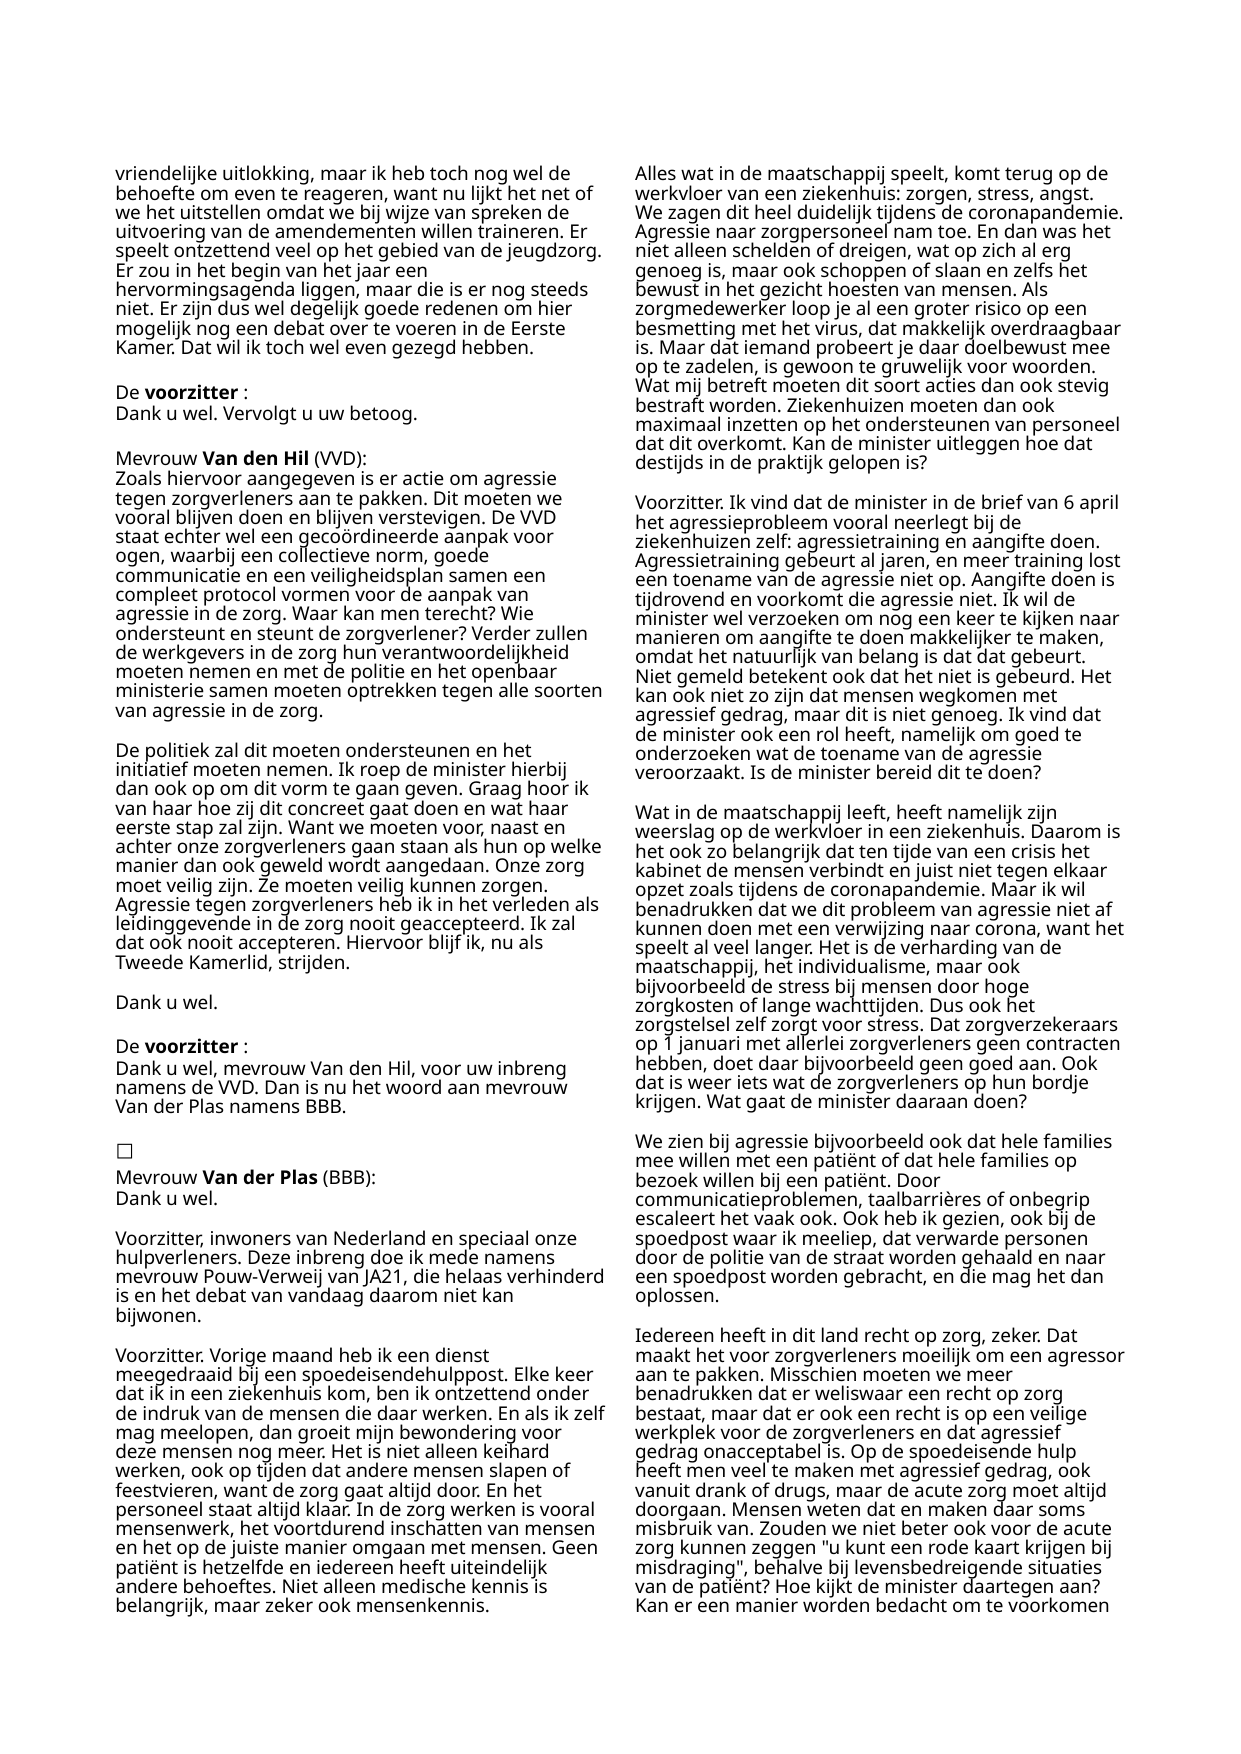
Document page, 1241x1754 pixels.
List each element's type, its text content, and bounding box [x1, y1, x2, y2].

text Mevrouw Van den Hil (VVD): [115, 445, 605, 470]
text Wat in de maatschappij leeft, heeft namelijk zijn weerslag op de werkvloer in een ziekenhuis. Daarom is het ook zo belangrijk dat ten tijde van een crisis het kabinet de mensen verbindt en juist niet tegen elkaar opzet zoals tijdens de coronapandemie. Maar ik wil benadrukken dat we dit probleem van agressie niet af kunnen doen met een verwijzing naar corona, want het speelt al veel langer. Het is de verharding van de maatschappij, het individualisme, maar ook bijvoorbeeld de stress bij mensen door hoge zorgkosten of lange wachttijden. Dus ook het zorgstelsel zelf zorgt voor stress. Dat zorgverzekeraars op 1 januari met allerlei zorgverleners geen contracten hebben, doet daar bijvoorbeeld geen goed aan. Ook dat is weer iets wat de zorgverleners op hun bordje krijgen. Wat gaat de minister daaraan doen? [635, 804, 1125, 1112]
text ⬜ [115, 1138, 605, 1164]
text Dank u wel. [115, 1189, 605, 1209]
text Zoals hiervoor aangegeven is er actie om agressie tegen zorgverleners aan te pakken. Dit moeten we vooral blijven doen en blijven verstevigen. De VVD staat echter wel een gecoördineerde aanpak voor ogen, waarbij een collectieve norm, goede communicatie en een veiligheidsplan samen een compleet protocol vormen voor de aanpak van agressie in de zorg. Waar kan men terecht? Wie ondersteunt en steunt de zorgverlener? Verder zullen de werkgevers in de zorg hun verantwoordelijkheid moeten nemen en met de politie en het openbaar ministerie samen moeten optrekken tegen alle soorten van agressie in de zorg. [115, 470, 605, 721]
text Iedereen heeft in dit land recht op zorg, zeker. Dat maakt het voor zorgverleners moeilijk om een agressor aan te pakken. Misschien moeten we meer benadrukken dat er weliswaar een recht op zorg bestaat, maar dat er ook een recht is op een veilige werkplek voor de zorgverleners en dat agressief gedrag onacceptabel is. Op de spoedeisende hulp heeft men veel te maken met agressief gedrag, ook vanuit drank of drugs, maar de acute zorg moet altijd doorgaan. Mensen weten dat en maken daar soms misbruik van. Zouden we niet beter ook voor de acute zorg kunnen zeggen "u kunt een rode kaart krijgen bij misdraging", behalve bij levensbedreigende situaties van de patiënt? Hoe kijkt de minister daartegen aan? Kan er een manier worden bedacht om te voorkomen [635, 1327, 1125, 1616]
text Voorzitter, inwoners van Nederland en speciaal onze hulpverleners. Deze inbreng doe ik mede namens mevrouw Pouw-Verweij van JA21, die helaas verhinderd is en het debat van vandaag daarom niet kan bijwonen. [115, 1229, 605, 1326]
text De voorzitter : [115, 1034, 605, 1059]
text Dank u wel. [115, 994, 605, 1013]
text Voorzitter. Ik vind dat de minister in de brief van 6 april het agressieprobleem vooral neerlegt bij de ziekenhuizen zelf: agressietraining en aangifte doen. Agressietraining gebeurt al jaren, en meer training lost een toename van de agressie niet op. Aangifte doen is tijdrovend en voorkomt die agressie niet. Ik wil de minister wel verzoeken om nog een keer te kijken naar manieren om aangifte te doen makkelijker te maken, omdat het natuurlijk van belang is dat dat gebeurt. Niet gemeld betekent ook dat het niet is gebeurd. Het kan ook niet zo zijn dat mensen wegkomen met agressief gedrag, maar dit is niet genoeg. Ik vind dat de minister ook een rol heeft, namelijk om goed te onderzoeken wat de toename van de agressie veroorzaakt. Is de minister bereid dit te doen? [635, 494, 1125, 783]
text Alles wat in de maatschappij speelt, komt terug op de werkvloer van een ziekenhuis: zorgen, stress, angst. We zagen dit heel duidelijk tijdens de coronapandemie. Agressie naar zorgpersoneel nam toe. En dan was het niet alleen schelden of dreigen, wat op zich al erg genoeg is, maar ook schoppen of slaan en zelfs het bewust in het gezicht hoesten van mensen. Als zorgmedewerker loop je al een groter risico op een besmetting met het virus, dat makkelijk overdraagbaar is. Maar dat iemand probeert je daar doelbewust mee op te zadelen, is gewoon te gruwelijk voor woorden. Wat mij betreft moeten dit soort acties dan ook stevig bestraft worden. Ziekenhuizen moeten dan ook maximaal inzetten op het ondersteunen van personeel dat dit overkomt. Kan de minister uitleggen hoe dat destijds in de praktijk gelopen is? [635, 165, 1125, 474]
text Dank u wel. Vervolgt u uw betoog. [115, 404, 605, 424]
text De politiek zal dit moeten ondersteunen en het initiatief moeten nemen. Ik roep de minister hierbij dan ook op om dit vorm te gaan geven. Graag hoor ik van haar hoe zij dit concreet gaat doen en wat haar eerste stap zal zijn. Want we moeten voor, naast en achter onze zorgverleners gaan staan als hun op welke manier dan ook geweld wordt aangedaan. Onze zorg moet veilig zijn. Ze moeten veilig kunnen zorgen. Agressie tegen zorgverleners heb ik in het verleden als leidinggevende in de zorg nooit geaccepteerd. Ik zal dat ook nooit accepteren. Hiervoor blijf ik, nu als Tweede Kamerlid, strijden. [115, 742, 605, 973]
text Mevrouw Van der Plas (BBB): [115, 1164, 605, 1189]
text Dank u wel, mevrouw Van den Hil, voor uw inbreng namens de VVD. Dan is nu het woord aan mevrouw Van der Plas namens BBB. [115, 1059, 605, 1117]
text vriendelijke uitlokking, maar ik heb toch nog wel de behoefte om even te reageren, want nu lijkt het net of we het uitstellen omdat we bij wijze van spreken de uitvoering van de amendementen willen traineren. Er speelt ontzettend veel op het gebied van de jeugdzorg. Er zou in het begin van het jaar een hervormingsagenda liggen, maar die is er nog steeds niet. Er zijn dus wel degelijk goede redenen om hier mogelijk nog een debat over te voeren in de Eerste Kamer. Dat wil ik toch wel even gezegd hebben. [115, 165, 605, 358]
text De voorzitter : [115, 379, 605, 404]
text We zien bij agressie bijvoorbeeld ook dat hele families mee willen met een patiënt of dat hele families op bezoek willen bij een patiënt. Door communicatieproblemen, taalbarrières of onbegrip escaleert het vaak ook. Ook heb ik gezien, ook bij de spoedpost waar ik meeliep, dat verwarde personen door de politie van de straat worden gehaald en naar een spoedpost worden gebracht, en die mag het dan oplossen. [635, 1133, 1125, 1307]
text Voorzitter. Vorige maand heb ik een dienst meegedraaid bij een spoedeisendehulppost. Elke keer dat ik in een ziekenhuis kom, ben ik ontzettend onder de indruk van de mensen die daar werken. En als ik zelf mag meelopen, dan groeit mijn bewondering voor deze mensen nog meer. Het is niet alleen keihard werken, ook op tijden dat andere mensen slapen of feestvieren, want de zorg gaat altijd door. En het personeel staat altijd klaar. In de zorg werken is vooral mensenwerk, het voortdurend inschatten van mensen en het op de juiste manier omgaan met mensen. Geen patiënt is hetzelfde en iedereen heeft uiteindelijk andere behoeftes. Niet alleen medische kennis is belangrijk, maar zeker ook mensenkennis. [115, 1347, 605, 1616]
